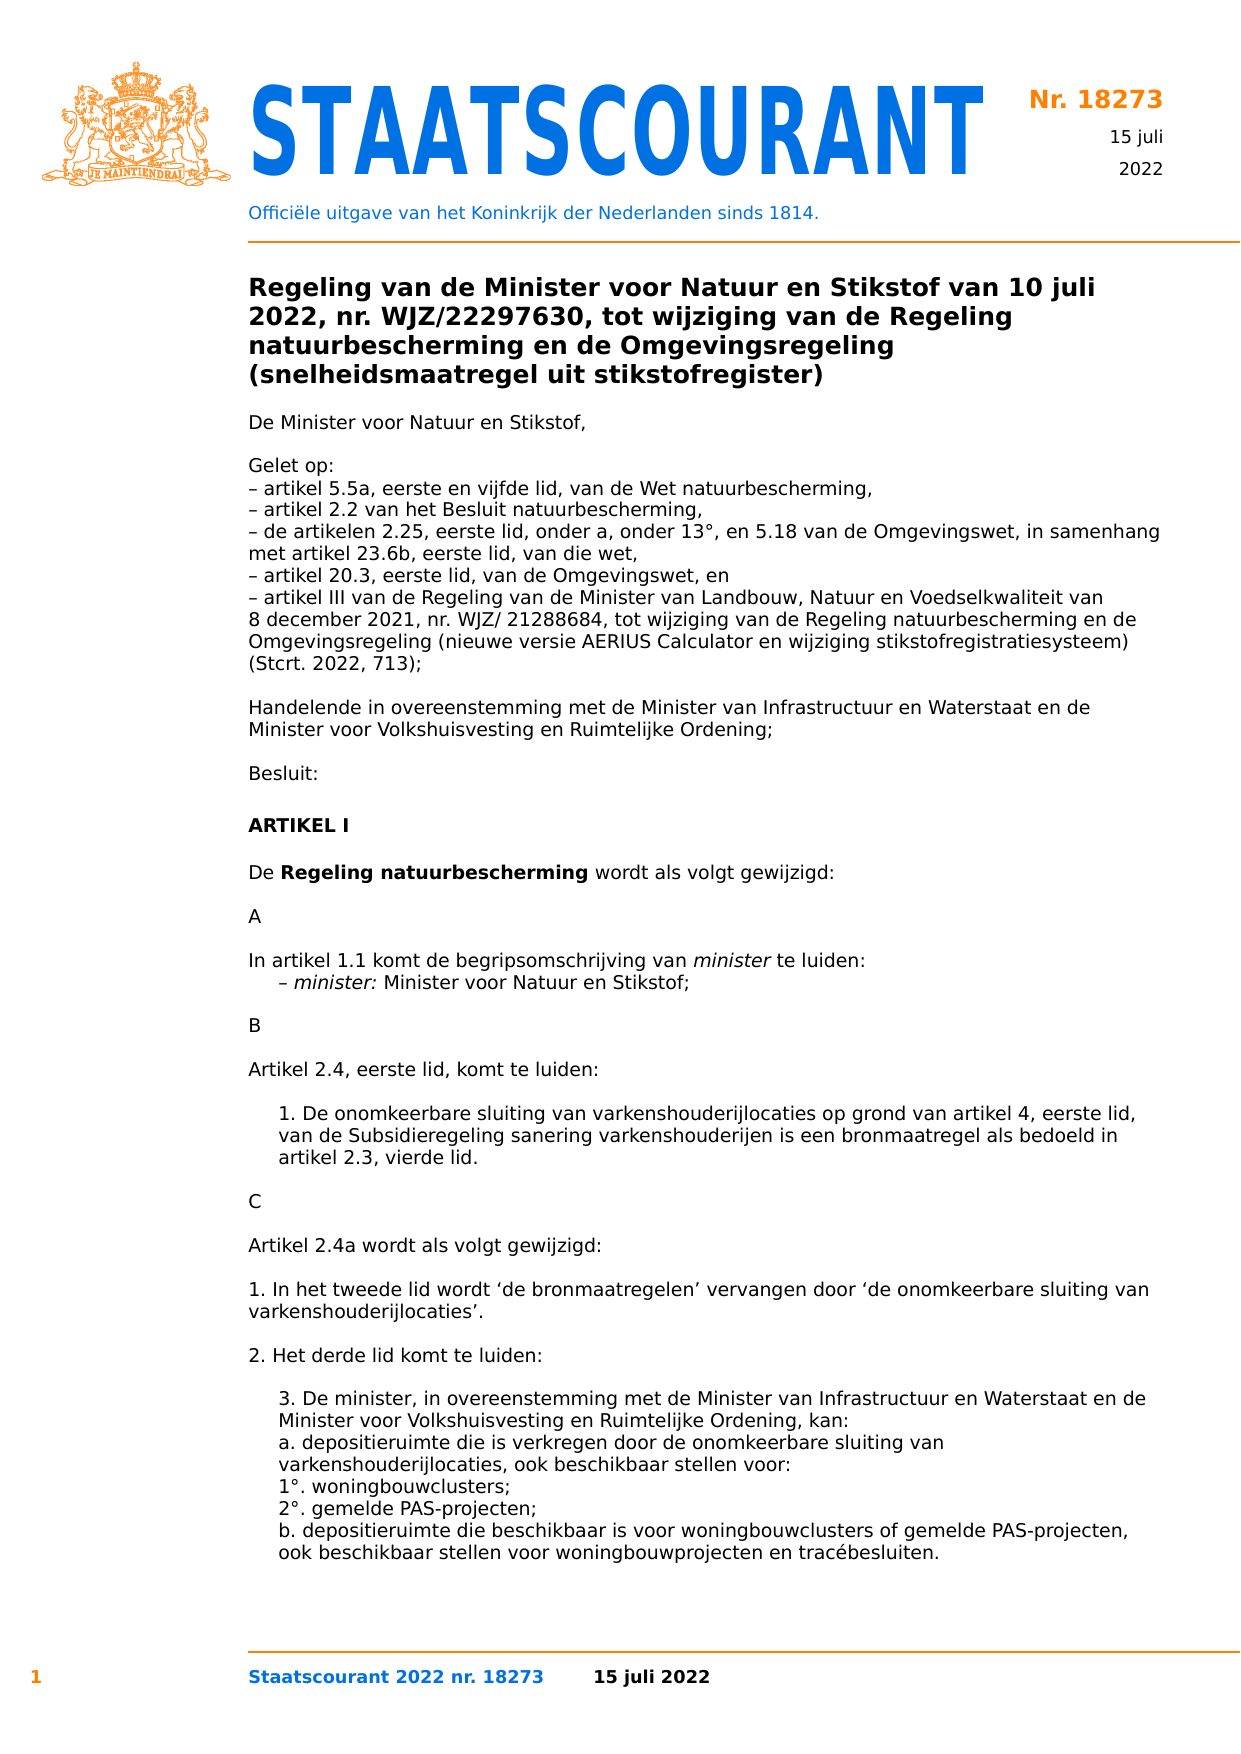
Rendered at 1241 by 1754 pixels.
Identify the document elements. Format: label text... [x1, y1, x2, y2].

text A [248, 906, 1163, 928]
text – artikel 2.2 van het Besluit natuurbescherming, [248, 499, 1163, 521]
text 2°. gemelde PAS-projecten; [278, 1498, 1163, 1520]
table_cell 15 juli [998, 121, 1240, 153]
text 1. De onomkeerbare sluiting van varkenshouderijlocaties op grond van artikel 4, eerste lid, van de Subsidieregeling sanering varkenshouderijen is een bronmaatregel als bedoeld in artikel 2.3, vierde lid. [278, 1103, 1163, 1169]
text Handelende in overeenstemming met de Minister van Infrastructuur en Waterstaat en de Minister voor Volkshuisvesting en Ruimtelijke Ordening; [248, 697, 1163, 741]
text Artikel 2.4, eerste lid, komt te luiden: [248, 1059, 1163, 1081]
subtitle ARTIKEL I [248, 815, 1163, 837]
table_header STAATSCOURANT [248, 62, 998, 203]
table_cell 2022 [998, 153, 1240, 203]
table_cell Officiële uitgave van het Koninkrijk der Nederlanden sinds 1814. [248, 203, 1240, 241]
text 1. In het tweede lid wordt ‘de bronmaatregelen’ vervangen door ‘de onomkeerbare sluiting van varkenshouderijlocaties’. [248, 1279, 1163, 1323]
text Gelet op: [248, 455, 1163, 477]
text – artikel 20.3, eerste lid, van de Omgevingswet, en [248, 565, 1163, 587]
subtitle Regeling van de Minister voor Natuur en Stikstof van 10 juli 2022, nr. WJZ/22297630, tot wijziging van de Regeling natuurbescherming en de Omgevingsregeling (snelheidsmaatregel uit stikstofregister) [248, 273, 1163, 390]
text – minister: Minister voor Natuur en Stikstof; [278, 972, 1163, 993]
table_header [25, 62, 248, 241]
text In artikel 1.1 komt de begripsomschrijving van minister te luiden: [248, 949, 1163, 972]
text b. depositieruimte die beschikbaar is voor woningbouwclusters of gemelde PAS-projecten, ook beschikbaar stellen voor woningbouwprojecten en tracébesluiten. [278, 1520, 1163, 1564]
text C [248, 1191, 1163, 1213]
text Besluit: [248, 763, 1163, 785]
text 1°. woningbouwclusters; [278, 1476, 1163, 1498]
table_header Nr. 18273 [998, 62, 1240, 121]
text a. depositieruimte die is verkregen door de onomkeerbare sluiting van varkenshouderijlocaties, ook beschikbaar stellen voor: [278, 1432, 1163, 1476]
text Artikel 2.4a wordt als volgt gewijzigd: [248, 1235, 1163, 1257]
text – artikel 5.5a, eerste en vijfde lid, van de Wet natuurbescherming, [248, 477, 1163, 499]
text B [248, 1015, 1163, 1037]
text – de artikelen 2.25, eerste lid, onder a, onder 13°, en 5.18 van de Omgevingswet, in samenhang met artikel 23.6b, eerste lid, van die wet, [248, 521, 1163, 565]
text – artikel III van de Regeling van de Minister van Landbouw, Natuur en Voedselkwaliteit van 8 december 2021, nr. WJZ/ 21288684, tot wijziging van de Regeling natuurbescherming en de Omgevingsregeling (nieuwe versie AERIUS Calculator en wijziging stikstofregistratiesysteem) (Stcrt. 2022, 713); [248, 587, 1163, 675]
text 3. De minister, in overeenstemming met de Minister van Infrastructuur en Waterstaat en de Minister voor Volkshuisvesting en Ruimtelijke Ordening, kan: [278, 1388, 1163, 1432]
picture [41, 62, 231, 186]
text De Minister voor Natuur en Stikstof, [248, 412, 1163, 433]
text 2. Het derde lid komt te luiden: [248, 1344, 1163, 1366]
text De Regeling natuurbescherming wordt als volgt gewijzigd: [248, 862, 1163, 884]
